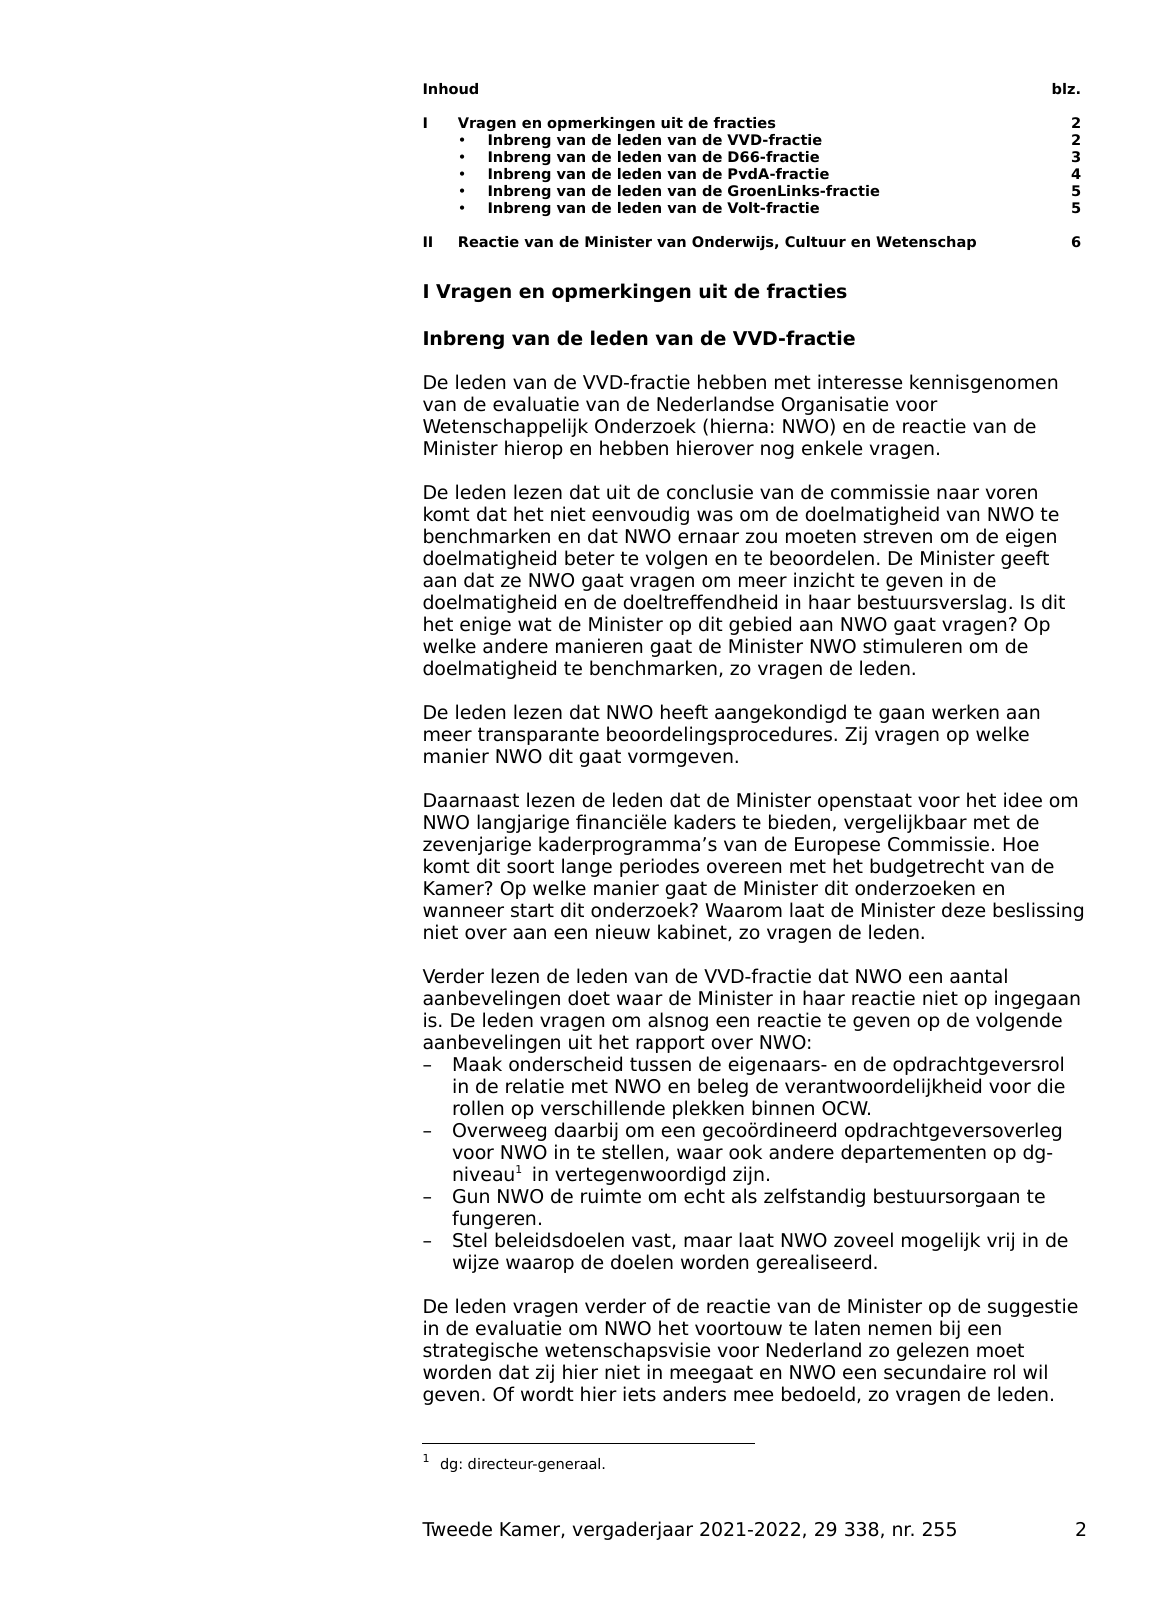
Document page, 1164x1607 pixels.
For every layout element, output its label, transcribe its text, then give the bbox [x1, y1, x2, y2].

table_cell Inbreng van de leden van de VVD-fractie [481, 132, 1027, 149]
table_cell [422, 217, 452, 234]
table_cell [422, 98, 452, 115]
table_cell [422, 132, 452, 149]
text Verder lezen de leden van de VVD-fractie dat NWO een aantal aanbevelingen doet waar de Minister in haar reactie niet op ingegaan is. De leden vragen om alsnog een reactie te geven op de volgende aanbevelingen uit het rapport over NWO: [422, 966, 1087, 1054]
text dg: directeur-generaal. [422, 1452, 1087, 1474]
text De leden lezen dat NWO heeft aangekondigd te gaan werken aan meer transparante beoordelingsprocedures. Zij vragen op welke manier NWO dit gaat vormgeven. [422, 702, 1087, 768]
table_cell Vragen en opmerkingen uit de fracties [452, 115, 1027, 132]
table_cell [1028, 217, 1087, 234]
text – Maak onderscheid tussen de eigenaars- en de opdrachtgeversrol in de relatie met NWO en beleg de verantwoordelijkheid voor die rollen op verschillende plekken binnen OCW. [422, 1054, 1087, 1120]
table_cell [452, 217, 481, 234]
table_cell Inbreng van de leden van de Volt-fractie [481, 200, 1027, 217]
table_cell [481, 98, 1027, 115]
table_header blz. [1028, 81, 1087, 98]
text De leden vragen verder of de reactie van de Minister op de suggestie in de evaluatie om NWO het voortouw te laten nemen bij een strategische wetenschapsvisie voor Nederland zo gelezen moet worden dat zij hier niet in meegaat en NWO een secundaire rol wil geven. Of wordt hier iets anders mee bedoeld, zo vragen de leden. [422, 1296, 1087, 1406]
table_cell Reactie van de Minister van Onderwijs, Cultuur en Wetenschap [452, 234, 1027, 251]
table_cell • [452, 132, 481, 149]
table_cell Inbreng van de leden van de D66-fractie [481, 149, 1027, 166]
table_cell 4 [1028, 166, 1087, 183]
table_cell 2 [1028, 132, 1087, 149]
table_cell 3 [1028, 149, 1087, 166]
subtitle I Vragen en opmerkingen uit de fracties [422, 281, 1087, 303]
table_cell 2 [1028, 115, 1087, 132]
text – Overweeg daarbij om een gecoördineerd opdrachtgeversoverleg voor NWO in te stellen, waar ook andere departementen op dg-niveau in vertegenwoordigd zijn. [422, 1120, 1087, 1186]
table_cell [422, 166, 452, 183]
text Daarnaast lezen de leden dat de Minister openstaat voor het idee om NWO langjarige financiële kaders te bieden, vergelijkbaar met de zevenjarige kaderprogramma’s van de Europese Commissie. Hoe komt dit soort lange periodes overeen met het budgetrecht van de Kamer? Op welke manier gaat de Minister dit onderzoeken en wanneer start dit onderzoek? Waarom laat de Minister deze beslissing niet over aan een nieuw kabinet, zo vragen de leden. [422, 790, 1087, 944]
subtitle Inbreng van de leden van de VVD-fractie [422, 328, 1087, 350]
table_cell Inbreng van de leden van de PvdA-fractie [481, 166, 1027, 183]
table_cell • [452, 166, 481, 183]
table_cell [422, 200, 452, 217]
text – Stel beleidsdoelen vast, maar laat NWO zoveel mogelijk vrij in de wijze waarop de doelen worden gerealiseerd. [422, 1230, 1087, 1274]
table_cell II [422, 234, 452, 251]
table_cell [422, 183, 452, 200]
table_cell • [452, 200, 481, 217]
table_cell [452, 98, 481, 115]
table_cell Inbreng van de leden van de GroenLinks-fractie [481, 183, 1027, 200]
text De leden lezen dat uit de conclusie van de commissie naar voren komt dat het niet eenvoudig was om de doelmatigheid van NWO te benchmarken en dat NWO ernaar zou moeten streven om de eigen doelmatigheid beter te volgen en te beoordelen. De Minister geeft aan dat ze NWO gaat vragen om meer inzicht te geven in de doelmatigheid en de doeltreffendheid in haar bestuursverslag. Is dit het enige wat de Minister op dit gebied aan NWO gaat vragen? Op welke andere manieren gaat de Minister NWO stimuleren om de doelmatigheid te benchmarken, zo vragen de leden. [422, 482, 1087, 680]
table_cell I [422, 115, 452, 132]
table_cell • [452, 183, 481, 200]
table_cell 5 [1028, 200, 1087, 217]
table_cell [1028, 98, 1087, 115]
text – Gun NWO de ruimte om echt als zelfstandig bestuursorgaan te fungeren. [422, 1186, 1087, 1230]
table_cell • [452, 149, 481, 166]
table_cell 5 [1028, 183, 1087, 200]
text De leden van de VVD-fractie hebben met interesse kennisgenomen van de evaluatie van de Nederlandse Organisatie voor Wetenschappelijk Onderzoek (hierna: NWO) en de reactie van de Minister hierop en hebben hierover nog enkele vragen. [422, 372, 1087, 460]
table_cell [422, 149, 452, 166]
table_cell [481, 217, 1027, 234]
table_cell 6 [1028, 234, 1087, 251]
table_header Inhoud [422, 81, 1027, 98]
